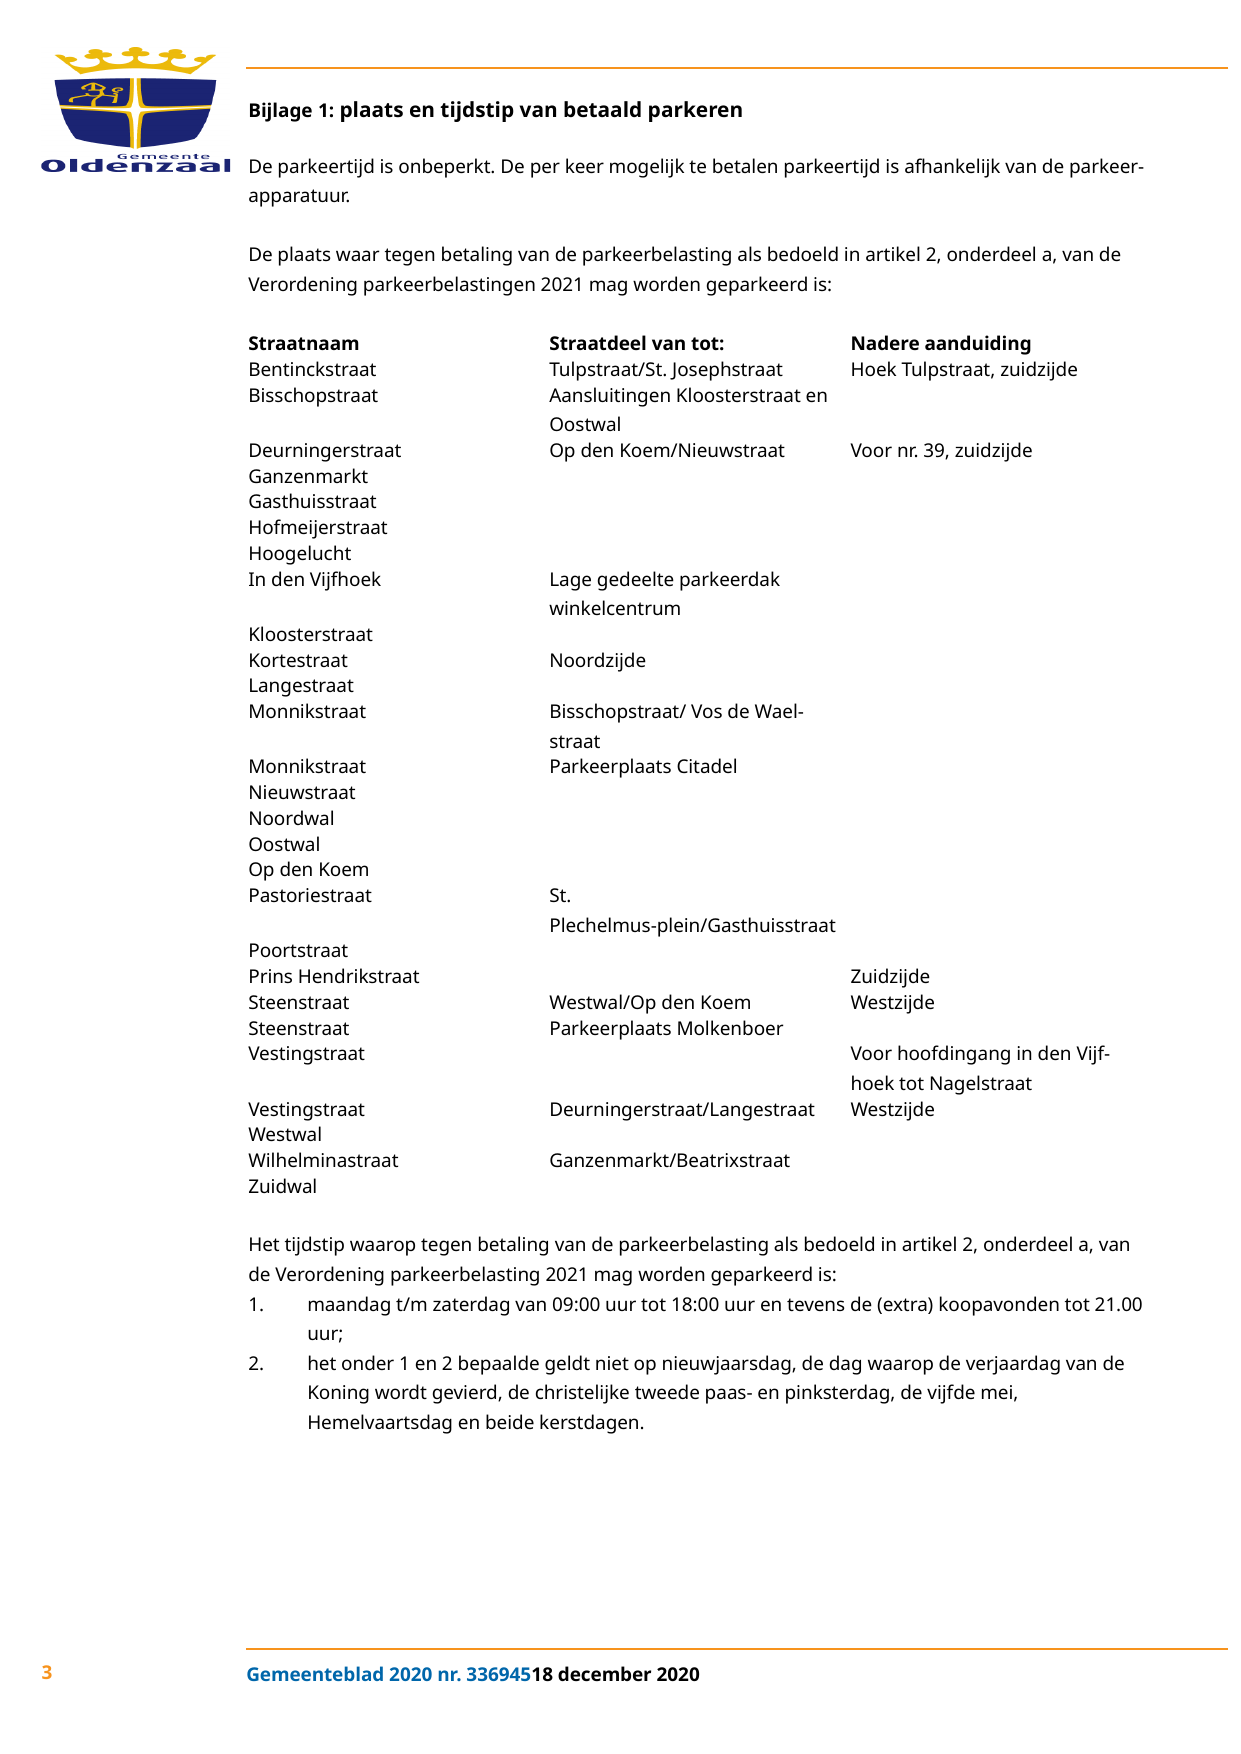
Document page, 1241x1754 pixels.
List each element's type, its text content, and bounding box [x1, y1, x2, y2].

table_cell Ganzenmarkt/Beatrixstraat [549, 1148, 850, 1173]
table_cell [549, 515, 850, 540]
table_cell Tulpstraat/St. Josephstraat [549, 356, 850, 382]
table_cell [850, 805, 1152, 831]
table_cell [549, 857, 850, 882]
table_cell Wilhelminastraat [248, 1148, 549, 1173]
table_cell [850, 699, 1152, 754]
table_cell Vestingstraat [248, 1041, 549, 1096]
table_cell Zuidzijde [850, 964, 1152, 989]
list het onder 1 en 2 bepaalde geldt niet op nieuwjaarsdag, de dag waarop de verjaardag van de Koning wordt gevierd, de christelijke tweede paas- en pinksterdag, de vijfde mei, Hemelvaartsdag en beide kerstdagen. [248, 1350, 1152, 1435]
table_cell Hofmeijerstraat [248, 515, 549, 540]
table_cell Bisschopstraat [248, 382, 549, 437]
table_cell Vestingstraat [248, 1096, 549, 1122]
table_header Nadere aanduiding [850, 331, 1152, 356]
table_cell Monnikstraat [248, 754, 549, 779]
table_cell Bisschopstraat/ Vos de Wael-straat [549, 699, 850, 754]
table_cell Bentinckstraat [248, 356, 549, 382]
table_cell [549, 489, 850, 514]
table_cell [850, 831, 1152, 857]
table_header Straatnaam [248, 331, 549, 356]
list maandag t/m zaterdag van 09:00 uur tot 18:00 uur en tevens de (extra) koopavonden tot 21.00 uur; [248, 1291, 1152, 1346]
table_cell [850, 883, 1152, 938]
table_cell Langestraat [248, 673, 549, 698]
table_cell [549, 540, 850, 566]
table_cell Noordzijde [549, 647, 850, 673]
table_cell Kortestraat [248, 647, 549, 673]
table_cell Pastoriestraat [248, 883, 549, 938]
table_cell In den Vijfhoek [248, 566, 549, 621]
table_cell Noordwal [248, 805, 549, 831]
text De parkeertijd is onbeperkt. De per keer mogelijk te betalen parkeertijd is afhankelijk van de parkeer-apparatuur. [248, 153, 1152, 208]
table_cell [549, 780, 850, 805]
table_cell [549, 938, 850, 963]
table_cell [850, 382, 1152, 437]
table_cell Westzijde [850, 989, 1152, 1015]
table_cell Nieuwstraat [248, 780, 549, 805]
text Het tijdstip waarop tegen betaling van de parkeerbelasting als bedoeld in artikel 2, onderdeel a, van de Verordening parkeerbelasting 2021 mag worden geparkeerd is: [248, 1232, 1152, 1287]
table_cell [850, 1122, 1152, 1147]
table_cell Westwal [248, 1122, 549, 1147]
table_cell [549, 673, 850, 698]
table_cell Parkeerplaats Molkenboer [549, 1015, 850, 1041]
table_cell [549, 1041, 850, 1096]
table_cell Aansluitingen Kloosterstraat en Oostwal [549, 382, 850, 437]
table_cell Monnikstraat [248, 699, 549, 754]
table_cell Voor nr. 39, zuidzijde [850, 437, 1152, 463]
table_cell [850, 566, 1152, 621]
table_cell Hoogelucht [248, 540, 549, 566]
table_cell [850, 673, 1152, 698]
table_cell Westwal/Op den Koem [549, 989, 850, 1015]
table_cell Oostwal [248, 831, 549, 857]
table_header Straatdeel van tot: [549, 331, 850, 356]
table_cell Op den Koem/Nieuwstraat [549, 437, 850, 463]
table_cell Deurningerstraat/Langestraat [549, 1096, 850, 1122]
table_cell Prins Hendrikstraat [248, 964, 549, 989]
table_cell St. Plechelmus-plein/Gasthuisstraat [549, 883, 850, 938]
table_cell Gasthuisstraat [248, 489, 549, 514]
table_cell [850, 515, 1152, 540]
table_cell [549, 805, 850, 831]
table_cell Parkeerplaats Citadel [549, 754, 850, 779]
table_cell Kloosterstraat [248, 621, 549, 647]
table_cell Poortstraat [248, 938, 549, 963]
text De plaats waar tegen betaling van de parkeerbelasting als bedoeld in artikel 2, onderdeel a, van de Verordening parkeerbelastingen 2021 mag worden geparkeerd is: [248, 242, 1152, 297]
table_cell Op den Koem [248, 857, 549, 882]
table_cell [549, 463, 850, 489]
table_cell [850, 1148, 1152, 1173]
table_cell Steenstraat [248, 1015, 549, 1041]
table_cell [850, 857, 1152, 882]
picture [41, 47, 231, 172]
table_cell Westzijde [850, 1096, 1152, 1122]
table_cell Zuidwal [248, 1173, 549, 1199]
table_cell [850, 938, 1152, 963]
table_cell [850, 780, 1152, 805]
table_cell [549, 1122, 850, 1147]
table_cell Voor hoofdingang in den Vijf-hoek tot Nagelstraat [850, 1041, 1152, 1096]
table_cell Ganzenmarkt [248, 463, 549, 489]
table_cell Deurningerstraat [248, 437, 549, 463]
table_cell Hoek Tulpstraat, zuidzijde [850, 356, 1152, 382]
table_cell Steenstraat [248, 989, 549, 1015]
table_cell [850, 621, 1152, 647]
table_cell [850, 489, 1152, 514]
table_cell [549, 964, 850, 989]
table_cell [549, 1173, 850, 1199]
text Bijlage 1: plaats en tijdstip van betaald parkeren [248, 95, 1152, 123]
table_cell Lage gedeelte parkeerdak winkelcentrum [549, 566, 850, 621]
table_cell [850, 1015, 1152, 1041]
table_cell [850, 463, 1152, 489]
table_cell [549, 621, 850, 647]
table_cell [850, 540, 1152, 566]
table_cell [850, 1173, 1152, 1199]
table_cell [850, 647, 1152, 673]
table_cell [549, 831, 850, 857]
table_cell [850, 754, 1152, 779]
